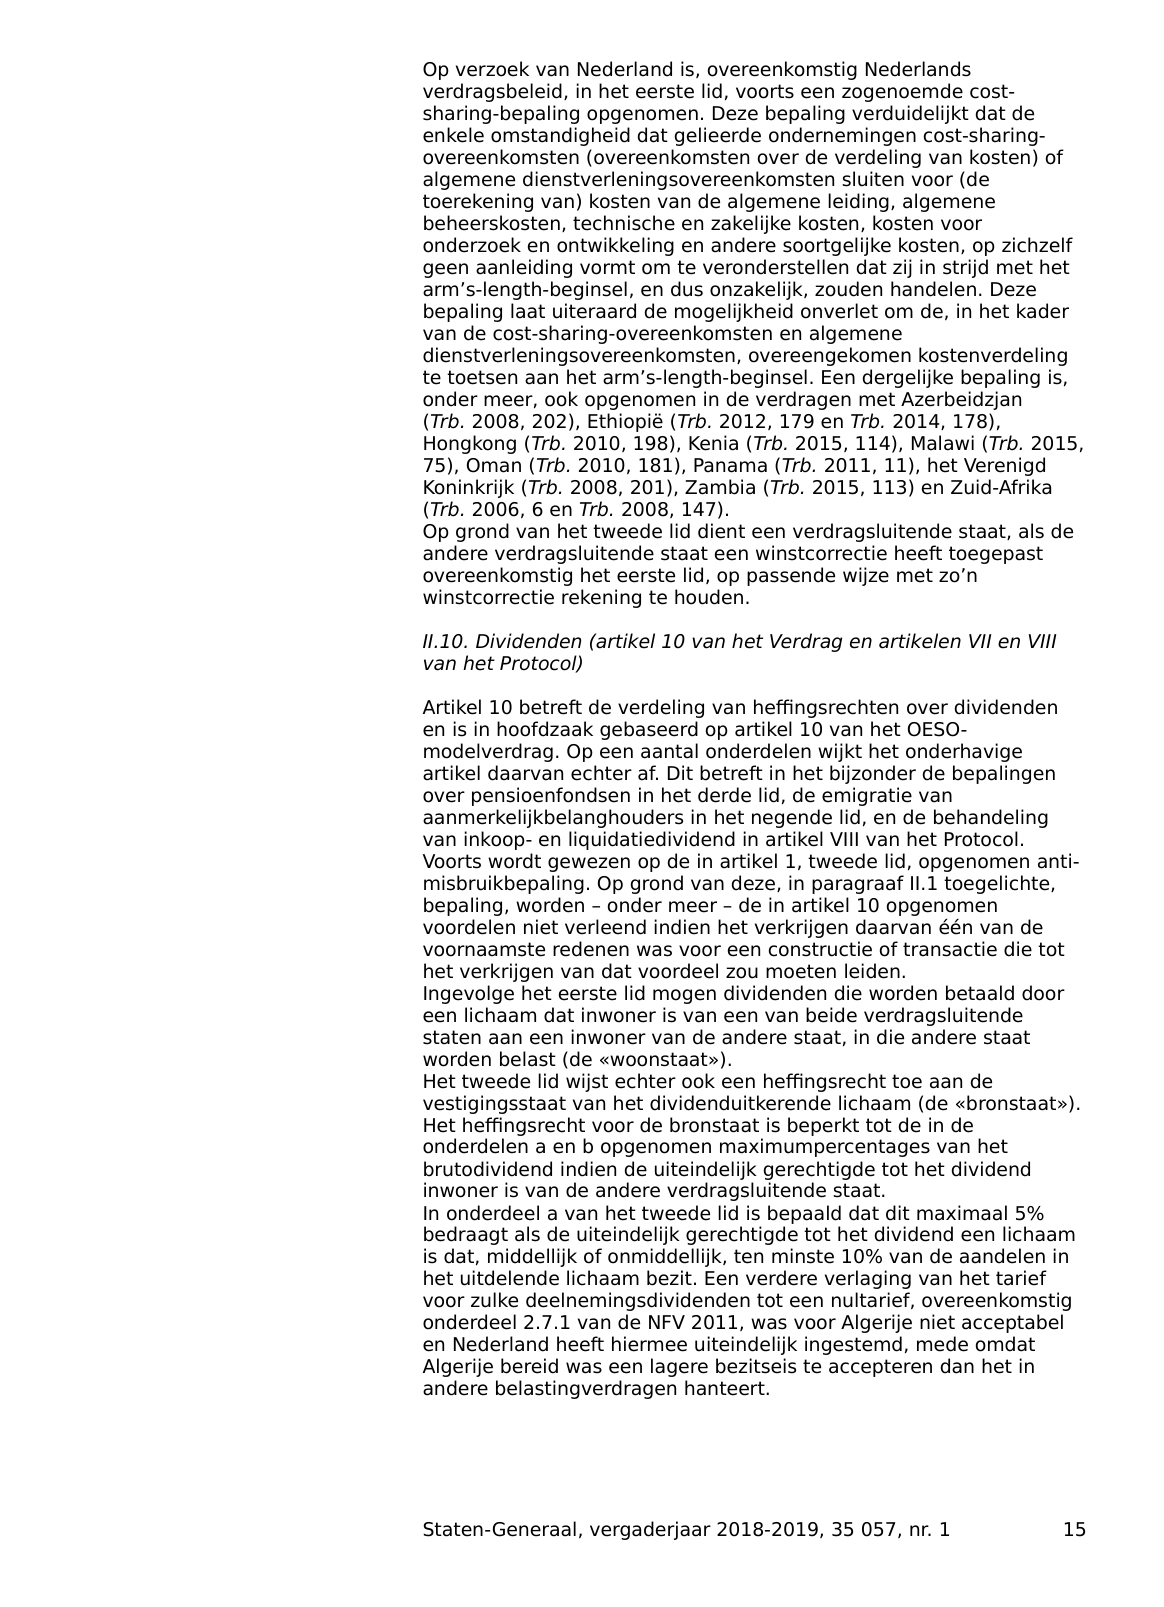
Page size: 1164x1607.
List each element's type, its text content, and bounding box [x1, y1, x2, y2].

text In onderdeel a van het tweede lid is bepaald dat dit maximaal 5% bedraagt als de uiteindelijk gerechtigde tot het dividend een lichaam is dat, middellijk of onmiddellijk, ten minste 10% van de aandelen in het uitdelende lichaam bezit. Een verdere verlaging van het tarief voor zulke deelnemingsdividenden tot een nultarief, overeenkomstig onderdeel 2.7.1 van de NFV 2011, was voor Algerije niet acceptabel en Nederland heeft hiermee uiteindelijk ingestemd, mede omdat Algerije bereid was een lagere bezitseis te accepteren dan het in andere belastingverdragen hanteert. [422, 1202, 1087, 1400]
subtitle II.10. Dividenden (artikel 10 van het Verdrag en artikelen VII en VIII van het Protocol) [422, 631, 1087, 675]
text Op verzoek van Nederland is, overeenkomstig Nederlands verdragsbeleid, in het eerste lid, voorts een zogenoemde cost-sharing-bepaling opgenomen. Deze bepaling verduidelijkt dat de enkele omstandigheid dat gelieerde ondernemingen cost-sharing-overeenkomsten (overeenkomsten over de verdeling van kosten) of algemene dienstverleningsovereenkomsten sluiten voor (de toerekening van) kosten van de algemene leiding, algemene beheerskosten, technische en zakelijke kosten, kosten voor onderzoek en ontwikkeling en andere soortgelijke kosten, op zichzelf geen aanleiding vormt om te veronderstellen dat zij in strijd met het arm’s-length-beginsel, en dus onzakelijk, zouden handelen. Deze bepaling laat uiteraard de mogelijkheid onverlet om de, in het kader van de cost-sharing-overeenkomsten en algemene dienstverleningsovereenkomsten, overeengekomen kostenverdeling te toetsen aan het arm’s-length-beginsel. Een dergelijke bepaling is, onder meer, ook opgenomen in de verdragen met Azerbeidzjan (Trb. 2008, 202), Ethiopië (Trb. 2012, 179 en Trb. 2014, 178), Hongkong (Trb. 2010, 198), Kenia (Trb. 2015, 114), Malawi (Trb. 2015, 75), Oman (Trb. 2010, 181), Panama (Trb. 2011, 11), het Verenigd Koninkrijk (Trb. 2008, 201), Zambia (Trb. 2015, 113) en Zuid-Afrika (Trb. 2006, 6 en Trb. 2008, 147). [422, 59, 1087, 521]
text Artikel 10 betreft de verdeling van heffingsrechten over dividenden en is in hoofdzaak gebaseerd op artikel 10 van het OESO-modelverdrag. Op een aantal onderdelen wijkt het onderhavige artikel daarvan echter af. Dit betreft in het bijzonder de bepalingen over pensioenfondsen in het derde lid, de emigratie van aanmerkelijkbelanghouders in het negende lid, en de behandeling van inkoop- en liquidatiedividend in artikel VIII van het Protocol. Voorts wordt gewezen op de in artikel 1, tweede lid, opgenomen anti-misbruikbepaling. Op grond van deze, in paragraaf II.1 toegelichte, bepaling, worden – onder meer – de in artikel 10 opgenomen voordelen niet verleend indien het verkrijgen daarvan één van de voornaamste redenen was voor een constructie of transactie die tot het verkrijgen van dat voordeel zou moeten leiden. [422, 697, 1087, 983]
text Ingevolge het eerste lid mogen dividenden die worden betaald door een lichaam dat inwoner is van een van beide verdragsluitende staten aan een inwoner van de andere staat, in die andere staat worden belast (de «woonstaat»). [422, 983, 1087, 1071]
text Het tweede lid wijst echter ook een heffingsrecht toe aan de vestigingsstaat van het dividenduitkerende lichaam (de «bronstaat»). Het heffingsrecht voor de bronstaat is beperkt tot de in de onderdelen a en b opgenomen maximumpercentages van het brutodividend indien de uiteindelijk gerechtigde tot het dividend inwoner is van de andere verdragsluitende staat. [422, 1071, 1087, 1202]
text Op grond van het tweede lid dient een verdragsluitende staat, als de andere verdragsluitende staat een winstcorrectie heeft toegepast overeenkomstig het eerste lid, op passende wijze met zo’n winstcorrectie rekening te houden. [422, 521, 1087, 608]
